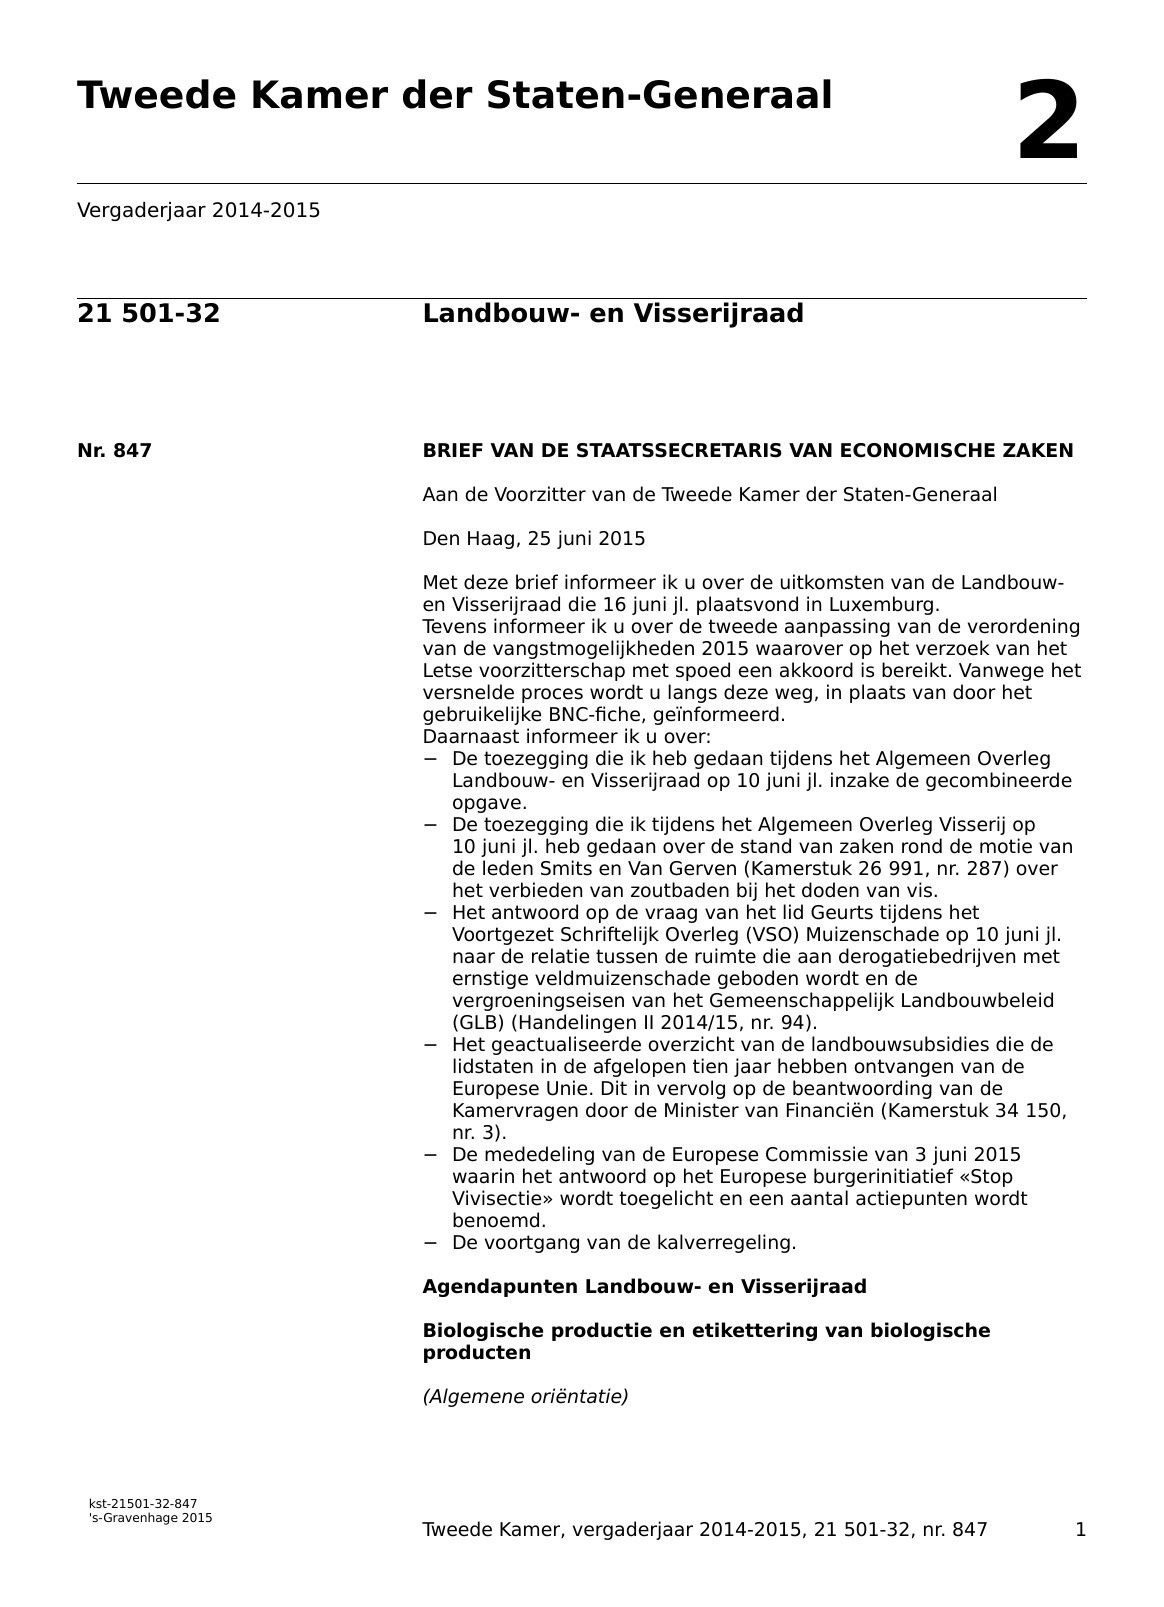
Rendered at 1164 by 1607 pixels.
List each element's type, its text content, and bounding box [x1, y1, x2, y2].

text − De toezegging die ik heb gedaan tijdens het Algemeen Overleg Landbouw- en Visserijraad op 10 juni jl. inzake de gecombineerde opgave. [422, 748, 1087, 814]
text Daarnaast informeer ik u over: [422, 726, 1087, 748]
text Aan de Voorzitter van de Tweede Kamer der Staten-Generaal [422, 484, 1087, 506]
text − Het geactualiseerde overzicht van de landbouwsubsidies die de lidstaten in de afgelopen tien jaar hebben ontvangen van de Europese Unie. Dit in vervolg op de beantwoording van de Kamervragen door de Minister van Financiën (Kamerstuk 34 150, nr. 3). [422, 1034, 1087, 1144]
table_cell Vergaderjaar 2014-2015 [77, 184, 1087, 298]
table_header 2 [886, 59, 1087, 183]
text Met deze brief informeer ik u over de uitkomsten van de Landbouw- en Visserijraad die 16 juni jl. plaatsvond in Luxemburg. [422, 572, 1087, 616]
text − Het antwoord op de vraag van het lid Geurts tijdens het Voortgezet Schriftelijk Overleg (VSO) Muizenschade op 10 juni jl. naar de relatie tussen de ruimte die aan derogatiebedrijven met ernstige veldmuizenschade geboden wordt en de vergroeningseisen van het Gemeenschappelijk Landbouwbeleid (GLB) (Handelingen II 2014/15, nr. 94). [422, 902, 1087, 1034]
text − De toezegging die ik tijdens het Algemeen Overleg Visserij op 10 juni jl. heb gedaan over de stand van zaken rond de motie van de leden Smits en Van Gerven (Kamerstuk 26 991, nr. 287) over het verbieden van zoutbaden bij het doden van vis. [422, 814, 1087, 902]
text − De mededeling van de Europese Commissie van 3 juni 2015 waarin het antwoord op het Europese burgerinitiatief «Stop Vivisectie» wordt toegelicht en een aantal actiepunten wordt benoemd. [422, 1144, 1087, 1232]
text Tevens informeer ik u over de tweede aanpassing van de verordening van de vangstmogelijkheden 2015 waarover op het verzoek van het Letse voorzitterschap met spoed een akkoord is bereikt. Vanwege het versnelde proces wordt u langs deze weg, in plaats van door het gebruikelijke BNC-fiche, geïnformeerd. [422, 616, 1087, 726]
text − De voortgang van de kalverregeling. [422, 1232, 1087, 1253]
subtitle 21 501-32 Landbouw- en Visserijraad [77, 299, 1087, 329]
text kst-21501-32-847 [88, 1497, 323, 1511]
table_header Tweede Kamer der Staten-Generaal [77, 59, 886, 183]
subtitle Agendapunten Landbouw- en Visserijraad [422, 1276, 1087, 1298]
text (Algemene oriëntatie) [422, 1386, 1087, 1408]
text 's-Gravenhage 2015 [88, 1511, 323, 1525]
subtitle Nr. 847 BRIEF VAN DE STAATSSECRETARIS VAN ECONOMISCHE ZAKEN [77, 440, 1087, 462]
text Den Haag, 25 juni 2015 [422, 528, 1087, 550]
subtitle Biologische productie en etikettering van biologische producten [422, 1320, 1087, 1364]
